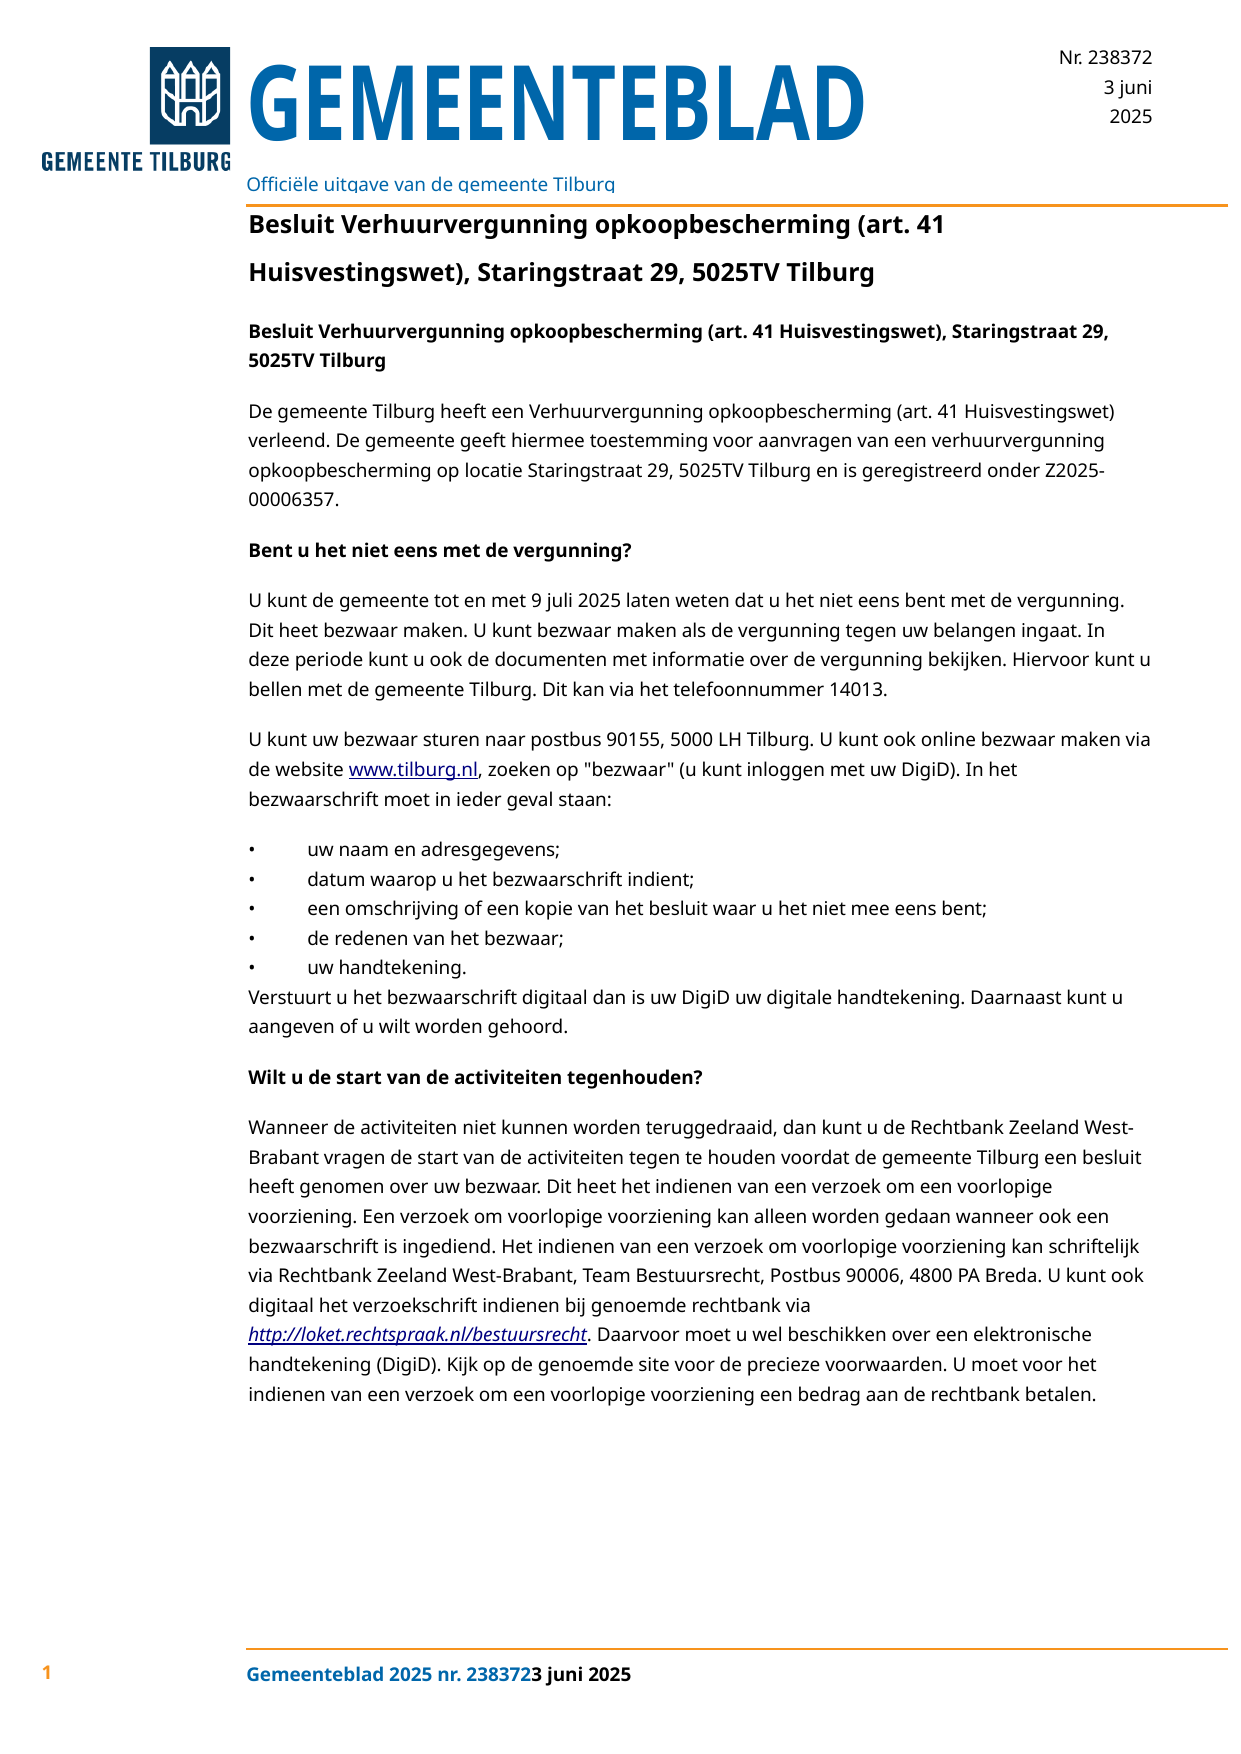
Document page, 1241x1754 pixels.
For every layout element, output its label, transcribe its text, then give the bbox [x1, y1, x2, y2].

text Bent u het niet eens met de vergunning? [248, 537, 1152, 563]
list datum waarop u het bezwaarschrift indient; [248, 866, 1152, 892]
text Wilt u de start van de activiteiten tegenhouden? [248, 1064, 1152, 1090]
text U kunt uw bezwaar sturen naar postbus 90155, 5000 LH Tilburg. U kunt ook online bezwaar maken via de website www.tilburg.nl, zoeken op "bezwaar" (u kunt inloggen met uw DigiD). In het bezwaarschrift moet in ieder geval staan: [248, 727, 1152, 812]
list een omschrijving of een kopie van het besluit waar u het niet mee eens bent; [248, 895, 1152, 921]
text Verstuurt u het bezwaarschrift digitaal dan is uw DigiD uw digitale handtekening. Daarnaast kunt u aangeven of u wilt worden gehoord. [248, 984, 1152, 1039]
text Besluit Verhuurvergunning opkoopbescherming (art. 41 Huisvestingswet), Staringstraat 29, 5025TV Tilburg [248, 318, 1152, 373]
text Besluit Verhuurvergunning opkoopbescherming (art. 41 Huisvestingswet), Staringstraat 29, 5025TV Tilburg [248, 207, 1152, 288]
list de redenen van het bezwaar; [248, 925, 1152, 951]
text Wanneer de activiteiten niet kunnen worden teruggedraaid, dan kunt u de Rechtbank Zeeland West-Brabant vragen de start van de activiteiten tegen te houden voordat de gemeente Tilburg een besluit heeft genomen over uw bezwaar. Dit heet het indienen van een verzoek om een voorlopige voorziening. Een verzoek om voorlopige voorziening kan alleen worden gedaan wanneer ook een bezwaarschrift is ingediend. Het indienen van een verzoek om voorlopige voorziening kan schriftelijk via Rechtbank Zeeland West-Brabant, Team Bestuursrecht, Postbus 90006, 4800 PA Breda. U kunt ook digitaal het verzoekschrift indienen bij genoemde rechtbank via http://loket.rechtspraak.nl/bestuursrecht. Daarvoor moet u wel beschikken over een elektronische handtekening (DigiD). Kijk op de genoemde site voor de precieze voorwaarden. U moet voor het indienen van een verzoek om een voorlopige voorziening een bedrag aan de rechtbank betalen. [248, 1114, 1152, 1407]
picture [41, 47, 231, 172]
text U kunt de gemeente tot en met 9 juli 2025 laten weten dat u het niet eens bent met de vergunning. Dit heet bezwaar maken. U kunt bezwaar maken als de vergunning tegen uw belangen ingaat. In deze periode kunt u ook de documenten met informatie over de vergunning bekijken. Hiervoor kunt u bellen met de gemeente Tilburg. Dit kan via het telefoonnummer 14013. [248, 587, 1152, 702]
list uw naam en adresgegevens; [248, 836, 1152, 862]
text De gemeente Tilburg heeft een Verhuurvergunning opkoopbescherming (art. 41 Huisvestingswet) verleend. De gemeente geeft hiermee toestemming voor aanvragen van een verhuurvergunning opkoopbescherming op locatie Staringstraat 29, 5025TV Tilburg en is geregistreerd onder Z2025-00006357. [248, 398, 1152, 512]
list uw handtekening. [248, 954, 1152, 980]
